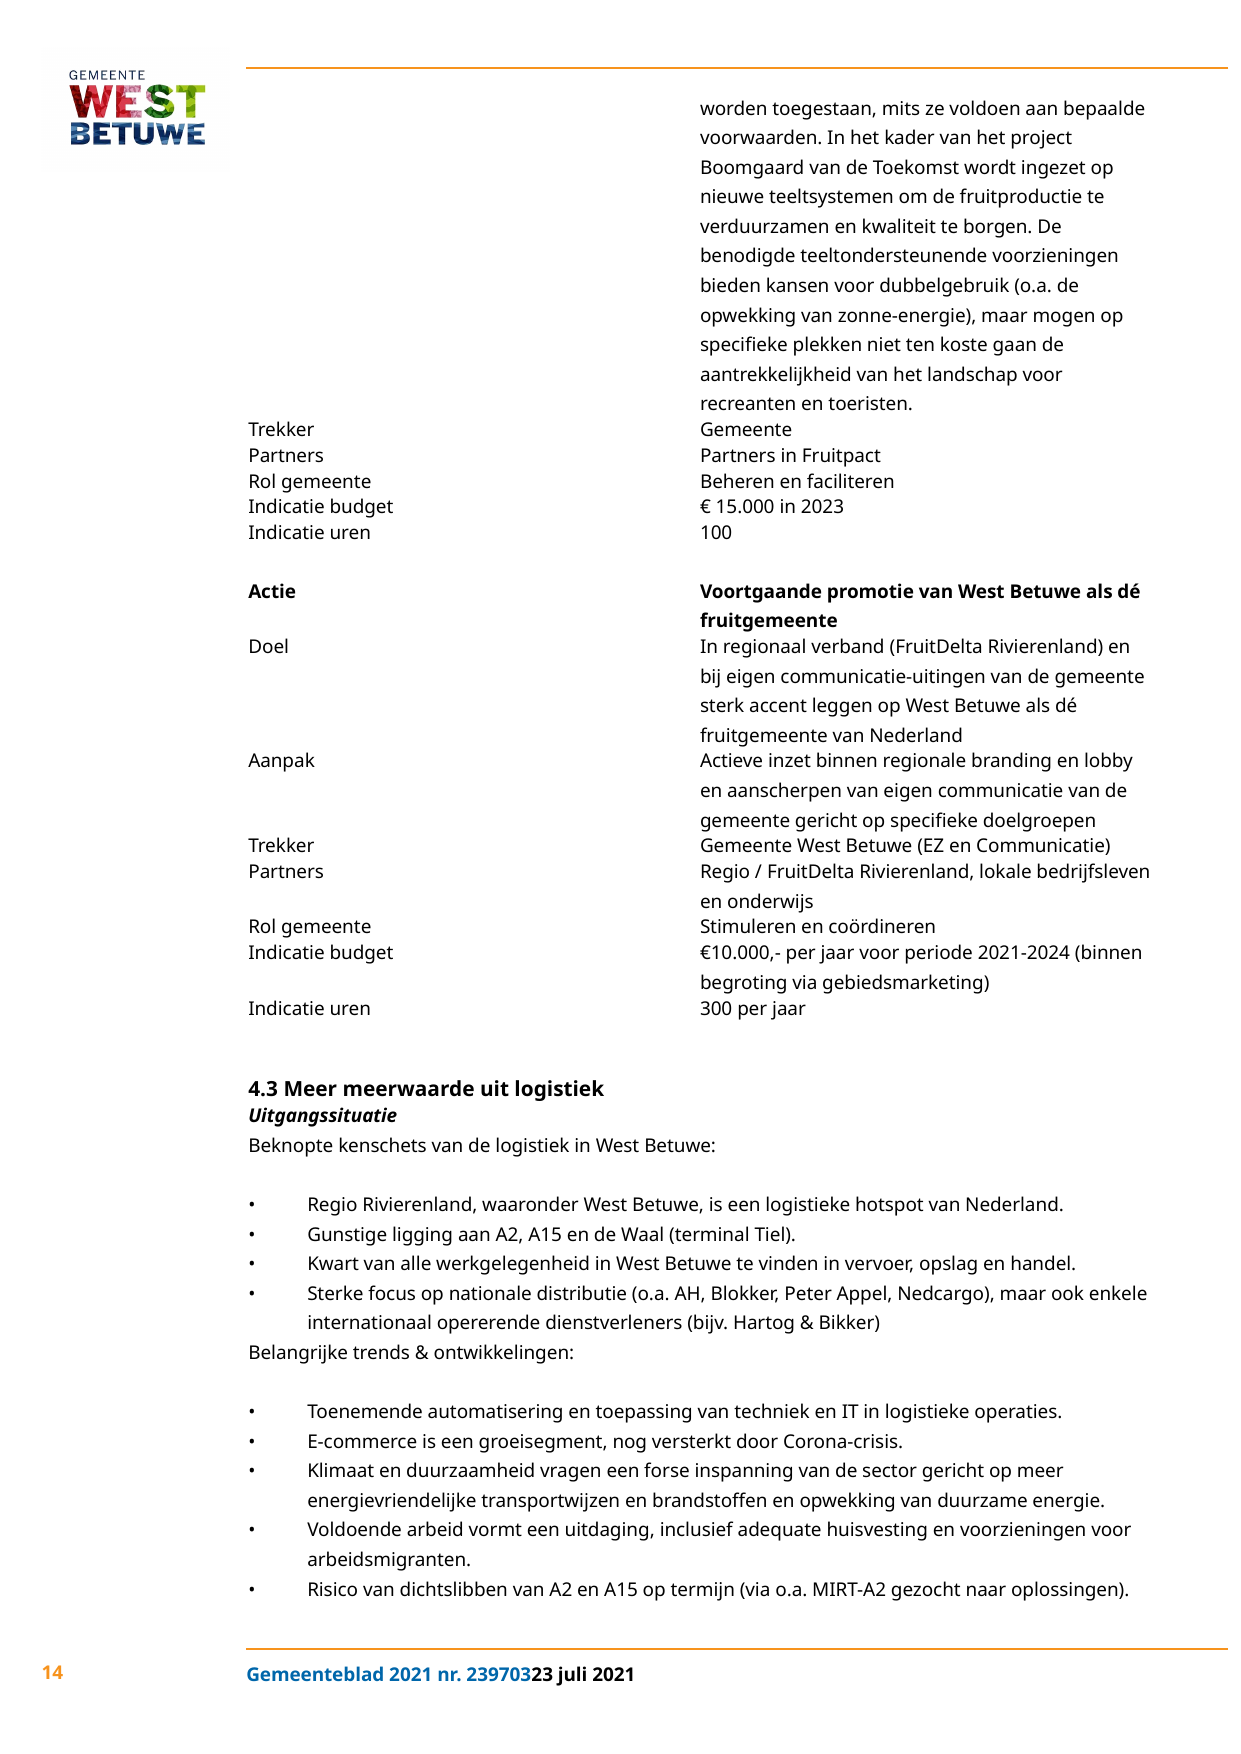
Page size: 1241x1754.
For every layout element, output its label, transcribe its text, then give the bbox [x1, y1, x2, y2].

table_cell [248, 95, 700, 416]
list E-commerce is een groeisegment, nog versterkt door Corona-crisis. [248, 1428, 1152, 1454]
table_cell Stimuleren en coördineren [700, 914, 1152, 939]
table_cell worden toegestaan, mits ze voldoen aan bepaalde voorwaarden. In het kader van het project Boomgaard van de Toekomst wordt ingezet op nieuwe teeltsystemen om de fruitproductie te verduurzamen en kwaliteit te borgen. De benodigde teeltondersteunende voorzieningen bieden kansen voor dubbelgebruik (o.a. de opwekking van zonne-energie), maar mogen op specifieke plekken niet ten koste gaan de aantrekkelijkheid van het landschap voor recreanten en toeristen. [700, 95, 1152, 416]
list Gunstige ligging aan A2, A15 en de Waal (terminal Tiel). [248, 1221, 1152, 1247]
text Belangrijke trends & ontwikkelingen: [248, 1339, 1152, 1365]
table_cell Rol gemeente [248, 468, 700, 493]
table_cell Trekker [248, 833, 700, 858]
table_cell €10.000,- per jaar voor periode 2021-2024 (binnen begroting via gebiedsmarketing) [700, 939, 1152, 995]
table_cell Doel [248, 633, 700, 748]
table_cell 100 [700, 519, 1152, 545]
table_cell In regionaal verband (FruitDelta Rivierenland) en bij eigen communicatie-uitingen van de gemeente sterk accent leggen op West Betuwe als dé fruitgemeente van Nederland [700, 633, 1152, 748]
table_cell € 15.000 in 2023 [700, 494, 1152, 519]
table_cell Partners [248, 858, 700, 914]
table_header Voortgaande promotie van West Betuwe als dé fruitgemeente [700, 578, 1152, 633]
list Regio Rivierenland, waaronder West Betuwe, is een logistieke hotspot van Nederland. [248, 1191, 1152, 1217]
table_cell Beheren en faciliteren [700, 468, 1152, 493]
table_cell Indicatie budget [248, 939, 700, 995]
table_cell Aanpak [248, 748, 700, 833]
table_cell Rol gemeente [248, 914, 700, 939]
list Kwart van alle werkgelegenheid in West Betuwe te vinden in vervoer, opslag en handel. [248, 1250, 1152, 1276]
table_cell Partners [248, 442, 700, 468]
picture [41, 47, 231, 172]
list Risico van dichtslibben van A2 en A15 op termijn (via o.a. MIRT-A2 gezocht naar oplossingen). [248, 1576, 1152, 1602]
list Klimaat en duurzaamheid vragen een forse inspanning van de sector gericht op meer energievriendelijke transportwijzen en brandstoffen en opwekking van duurzame energie. [248, 1457, 1152, 1513]
table_cell Regio / FruitDelta Rivierenland, lokale bedrijfsleven en onderwijs [700, 858, 1152, 914]
table_cell Indicatie uren [248, 519, 700, 545]
table_header Actie [248, 578, 700, 633]
list Toenemende automatisering en toepassing van techniek en IT in logistieke operaties. [248, 1398, 1152, 1424]
table_cell Indicatie budget [248, 494, 700, 519]
table_cell Gemeente West Betuwe (EZ en Communicatie) [700, 833, 1152, 858]
table_cell Actieve inzet binnen regionale branding en lobby en aanscherpen van eigen communicatie van de gemeente gericht op specifieke doelgroepen [700, 748, 1152, 833]
table_cell 300 per jaar [700, 995, 1152, 1020]
list Sterke focus op nationale distributie (o.a. AH, Blokker, Peter Appel, Nedcargo), maar ook enkele internationaal opererende dienstverleners (bijv. Hartog & Bikker) [248, 1280, 1152, 1335]
table_cell Indicatie uren [248, 995, 700, 1020]
table_cell Trekker [248, 416, 700, 442]
table_cell Gemeente [700, 416, 1152, 442]
text 4.3 Meer meerwaarde uit logistiek [248, 1074, 1152, 1102]
list Voldoende arbeid vormt een uitdaging, inclusief adequate huisvesting en voorzieningen voor arbeidsmigranten. [248, 1517, 1152, 1572]
text Beknopte kenschets van de logistiek in West Betuwe: [248, 1132, 1152, 1158]
text Uitgangssituatie [248, 1102, 1152, 1128]
table_cell Partners in Fruitpact [700, 442, 1152, 468]
